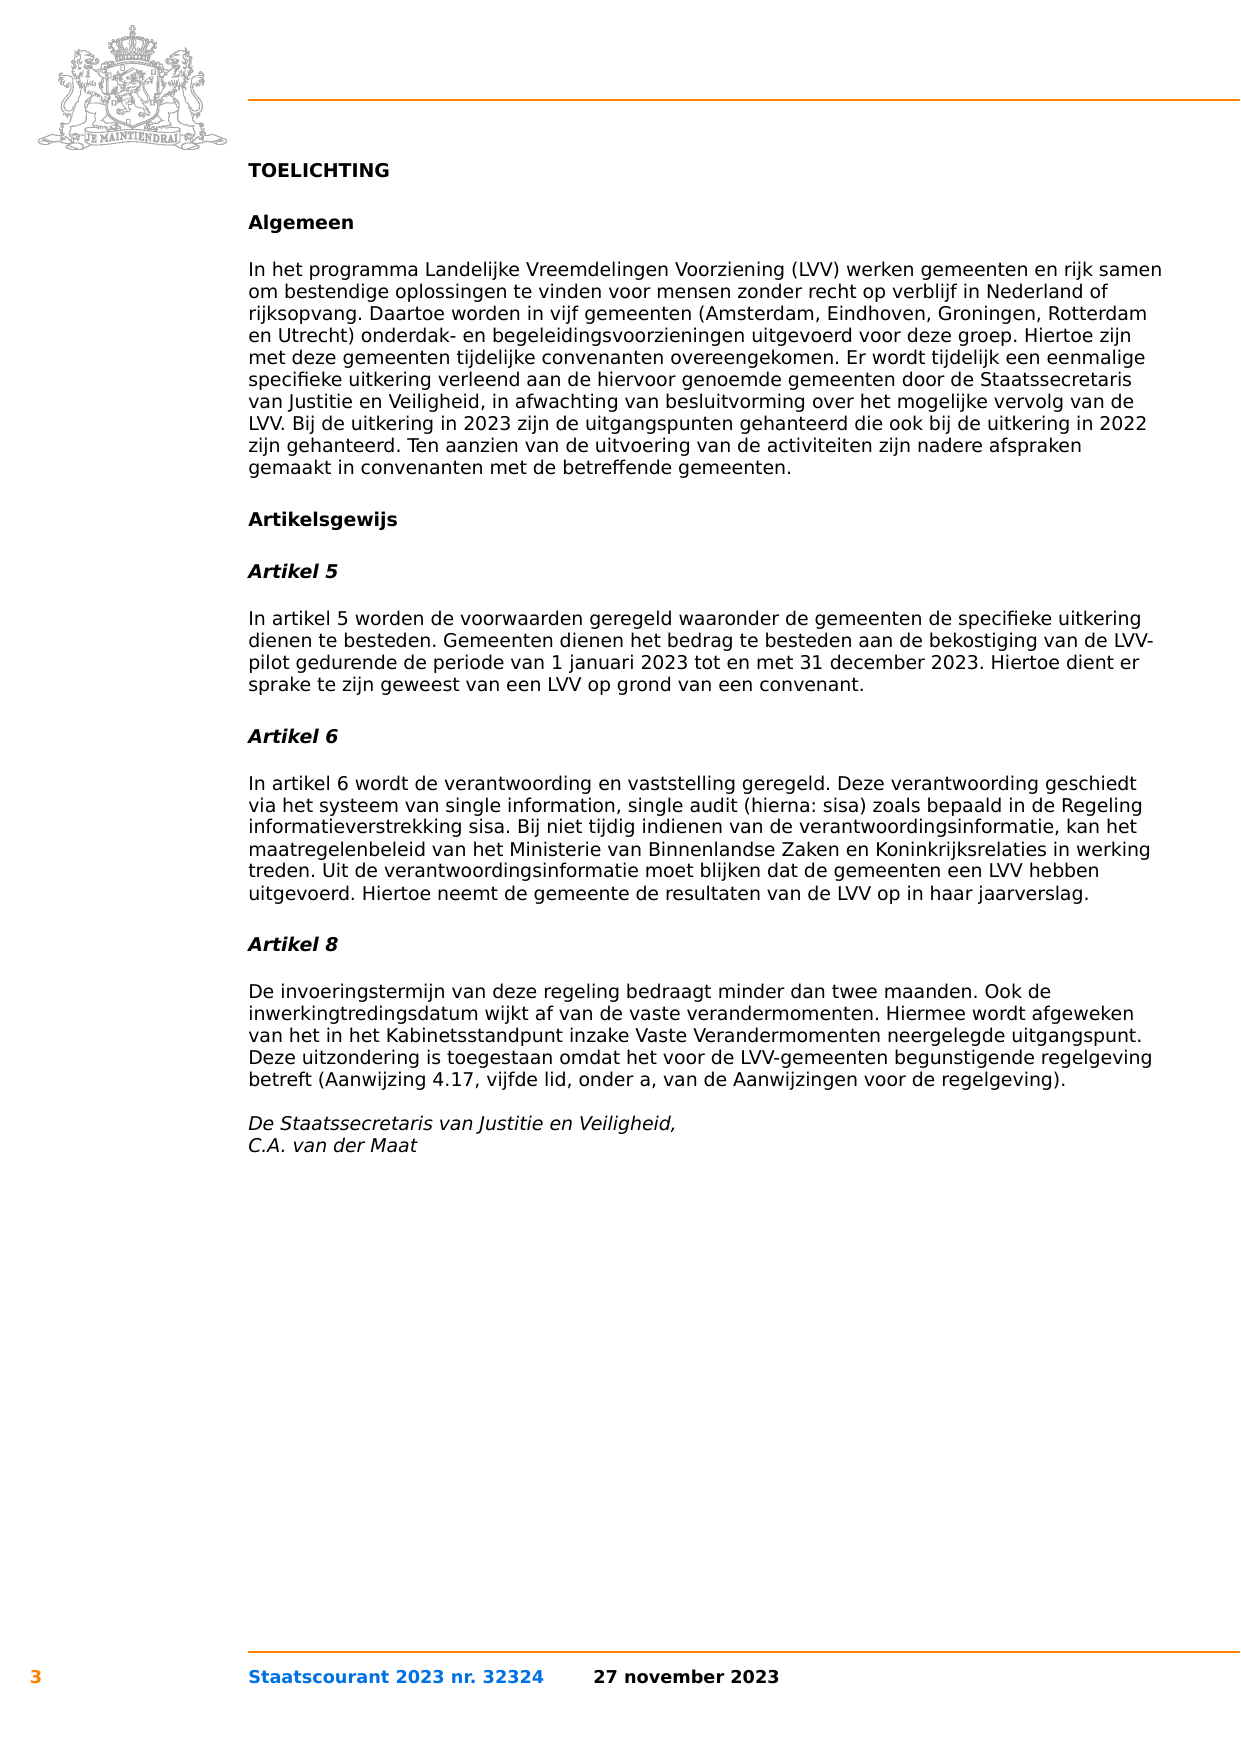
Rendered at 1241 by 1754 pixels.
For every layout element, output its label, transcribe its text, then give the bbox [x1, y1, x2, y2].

text In artikel 6 wordt de verantwoording en vaststelling geregeld. Deze verantwoording geschiedt via het systeem van single information, single audit (hierna: sisa) zoals bepaald in de Regeling informatieverstrekking sisa. Bij niet tijdig indienen van de verantwoordingsinformatie, kan het maatregelenbeleid van het Ministerie van Binnenlandse Zaken en Koninkrijksrelaties in werking treden. Uit de verantwoordingsinformatie moet blijken dat de gemeenten een LVV hebben uitgevoerd. Hiertoe neemt de gemeente de resultaten van de LVV op in haar jaarverslag. [248, 772, 1163, 904]
subtitle Algemeen [248, 212, 1163, 234]
text De invoeringstermijn van deze regeling bedraagt minder dan twee maanden. Ook de inwerkingtredingsdatum wijkt af van de vaste verandermomenten. Hiermee wordt afgeweken van het in het Kabinetsstandpunt inzake Vaste Verandermomenten neergelegde uitgangspunt. Deze uitzondering is toegestaan omdat het voor de LVV-gemeenten begunstigende regelgeving betreft (Aanwijzing 4.17, vijfde lid, onder a, van de Aanwijzingen voor de regelgeving). [248, 981, 1163, 1091]
picture [38, 25, 227, 150]
subtitle Artikelsgewijs [248, 509, 1163, 531]
subtitle Artikel 8 [248, 934, 1163, 956]
text De Staatssecretaris van Justitie en Veiligheid, C.A. van der Maat [248, 1113, 1163, 1157]
subtitle TOELICHTING [248, 160, 1163, 182]
subtitle Artikel 6 [248, 726, 1163, 747]
subtitle Artikel 5 [248, 561, 1163, 583]
text In artikel 5 worden de voorwaarden geregeld waaronder de gemeenten de specifieke uitkering dienen te besteden. Gemeenten dienen het bedrag te besteden aan de bekostiging van de LVV-pilot gedurende de periode van 1 januari 2023 tot en met 31 december 2023. Hiertoe dient er sprake te zijn geweest van een LVV op grond van een convenant. [248, 608, 1163, 696]
text In het programma Landelijke Vreemdelingen Voorziening (LVV) werken gemeenten en rijk samen om bestendige oplossingen te vinden voor mensen zonder recht op verblijf in Nederland of rijksopvang. Daartoe worden in vijf gemeenten (Amsterdam, Eindhoven, Groningen, Rotterdam en Utrecht) onderdak- en begeleidingsvoorzieningen uitgevoerd voor deze groep. Hiertoe zijn met deze gemeenten tijdelijke convenanten overeengekomen. Er wordt tijdelijk een eenmalige specifieke uitkering verleend aan de hiervoor genoemde gemeenten door de Staatssecretaris van Justitie en Veiligheid, in afwachting van besluitvorming over het mogelijke vervolg van de LVV. Bij de uitkering in 2023 zijn de uitgangspunten gehanteerd die ook bij de uitkering in 2022 zijn gehanteerd. Ten aanzien van de uitvoering van de activiteiten zijn nadere afspraken gemaakt in convenanten met de betreffende gemeenten. [248, 259, 1163, 479]
